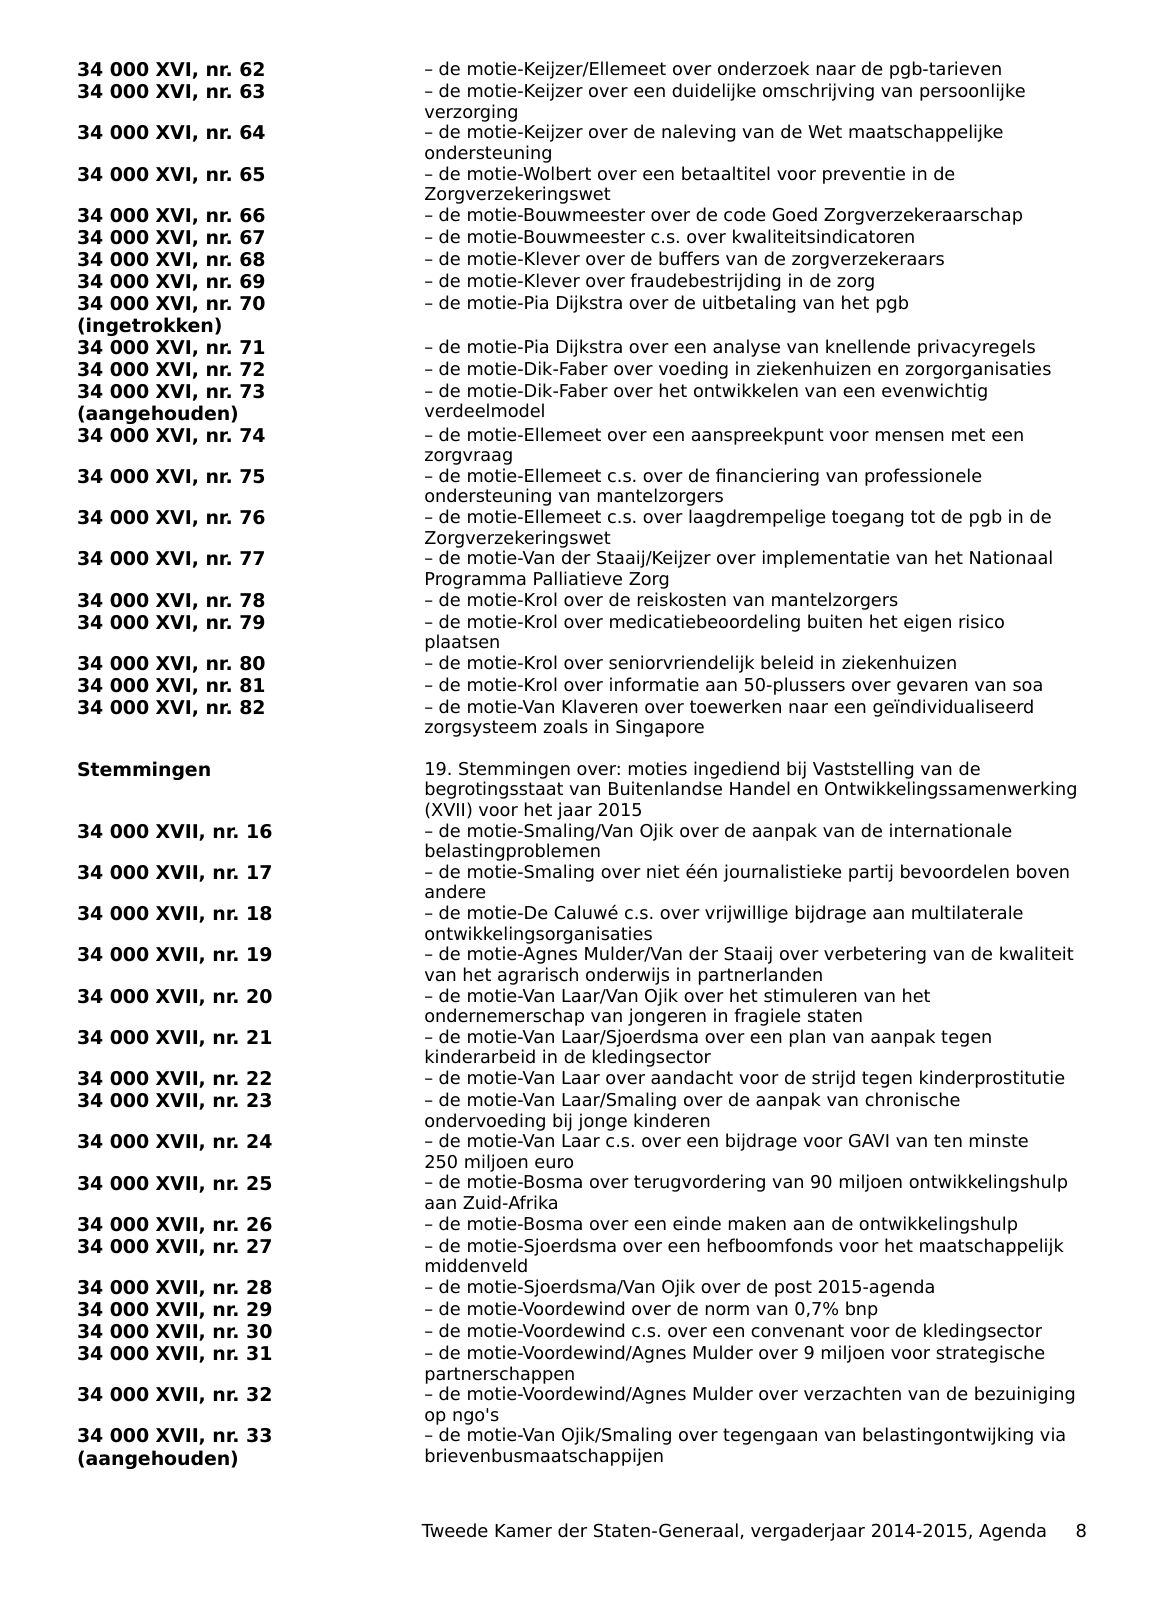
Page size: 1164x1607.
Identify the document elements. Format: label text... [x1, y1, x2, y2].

table_cell 34 000 XVI, nr. 70 (ingetrokken) [77, 293, 401, 337]
table_cell – de motie-Voordewind/Agnes Mulder over 9 miljoen voor strategische partnerschappen [418, 1343, 1087, 1384]
table_cell 34 000 XVI, nr. 79 [77, 612, 401, 653]
table_cell 34 000 XVI, nr. 76 [77, 507, 401, 548]
table_cell 34 000 XVII, nr. 26 [77, 1214, 401, 1236]
table_cell [401, 337, 418, 359]
table_cell 34 000 XVII, nr. 22 [77, 1068, 401, 1090]
table_cell 34 000 XVII, nr. 19 [77, 944, 401, 986]
table_cell [401, 821, 418, 862]
table_cell – de motie-Klever over de buffers van de zorgverzekeraars [418, 249, 1087, 271]
table_cell 34 000 XVII, nr. 32 [77, 1384, 401, 1425]
table_cell – de motie-Van Laar/Van Ojik over het stimuleren van het ondernemerschap van jongeren in fragiele staten [418, 986, 1087, 1027]
table_cell 34 000 XVI, nr. 78 [77, 590, 401, 612]
table_cell – de motie-Dik-Faber over het ontwikkelen van een evenwichtig verdeelmodel [418, 381, 1087, 424]
table_cell – de motie-Pia Dijkstra over de uitbetaling van het pgb [418, 293, 1087, 337]
table_cell [401, 697, 418, 738]
table_cell [401, 759, 418, 821]
table_cell – de motie-Voordewind c.s. over een convenant voor de kledingsector [418, 1321, 1087, 1343]
table_cell [401, 548, 418, 589]
table_cell – de motie-Krol over seniorvriendelijk beleid in ziekenhuizen [418, 653, 1087, 675]
table_cell – de motie-Wolbert over een betaaltitel voor preventie in de Zorgverzekeringswet [418, 164, 1087, 205]
table_cell [401, 653, 418, 675]
table_cell – de motie-Keijzer over een duidelijke omschrijving van persoonlijke verzorging [418, 81, 1087, 122]
table_cell 34 000 XVII, nr. 23 [77, 1090, 401, 1131]
table_cell – de motie-Sjoerdsma/Van Ojik over de post 2015-agenda [418, 1277, 1087, 1299]
table_cell [401, 122, 418, 163]
table_cell – de motie-Van Laar c.s. over een bijdrage voor GAVI van ten minste 250 miljoen euro [418, 1131, 1087, 1172]
table_cell 34 000 XVI, nr. 82 [77, 697, 401, 738]
table_cell 19. Stemmingen over: moties ingediend bij Vaststelling van de begrotingsstaat van Buitenlandse Handel en Ontwikkelingssamenwerking (XVII) voor het jaar 2015 [418, 759, 1087, 821]
table_cell 34 000 XVII, nr. 28 [77, 1277, 401, 1299]
table_cell [401, 1384, 418, 1425]
table_cell [401, 1090, 418, 1131]
table_cell 34 000 XVII, nr. 20 [77, 986, 401, 1027]
table_cell 34 000 XVII, nr. 31 [77, 1343, 401, 1384]
table_cell – de motie-Van Laar/Smaling over de aanpak van chronische ondervoeding bij jonge kinderen [418, 1090, 1087, 1131]
table_cell – de motie-Sjoerdsma over een hefboomfonds voor het maatschappelijk middenveld [418, 1236, 1087, 1277]
table_cell [401, 1068, 418, 1090]
table_cell [401, 359, 418, 381]
table_cell – de motie-Krol over medicatiebeoordeling buiten het eigen risico plaatsen [418, 612, 1087, 653]
table_cell – de motie-Van Laar/Sjoerdsma over een plan van aanpak tegen kinderarbeid in de kledingsector [418, 1027, 1087, 1068]
table_cell – de motie-Voordewind/Agnes Mulder over verzachten van de bezuiniging op ngo's [418, 1384, 1087, 1425]
table_cell 34 000 XVII, nr. 17 [77, 862, 401, 903]
table_cell 34 000 XVI, nr. 72 [77, 359, 401, 381]
table_cell 34 000 XVII, nr. 18 [77, 903, 401, 944]
table_cell [401, 507, 418, 548]
table_cell 34 000 XVII, nr. 24 [77, 1131, 401, 1172]
table_cell – de motie-De Caluwé c.s. over vrijwillige bijdrage aan multilaterale ontwikkelingsorganisaties [418, 903, 1087, 944]
table_cell – de motie-Keijzer/Ellemeet over onderzoek naar de pgb-tarieven [418, 59, 1087, 81]
table_cell [401, 381, 418, 424]
table_cell 34 000 XVI, nr. 77 [77, 548, 401, 589]
table_cell [401, 738, 418, 759]
table_cell 34 000 XVI, nr. 68 [77, 249, 401, 271]
table_cell 34 000 XVII, nr. 33 (aangehouden) [77, 1425, 401, 1469]
table_cell [401, 205, 418, 227]
table_cell [401, 227, 418, 249]
table_cell 34 000 XVII, nr. 16 [77, 821, 401, 862]
table_cell 34 000 XVII, nr. 29 [77, 1299, 401, 1321]
table_cell 34 000 XVI, nr. 66 [77, 205, 401, 227]
table_cell – de motie-Ellemeet c.s. over de financiering van professionele ondersteuning van mantelzorgers [418, 466, 1087, 507]
table_cell – de motie-Smaling/Van Ojik over de aanpak van de internationale belastingproblemen [418, 821, 1087, 862]
table_cell 34 000 XVII, nr. 27 [77, 1236, 401, 1277]
table_cell [401, 1214, 418, 1236]
table_cell [401, 986, 418, 1027]
table_cell [401, 59, 418, 81]
table_cell – de motie-Smaling over niet één journalistieke partij bevoordelen boven andere [418, 862, 1087, 903]
table_cell – de motie-Bosma over een einde maken aan de ontwikkelingshulp [418, 1214, 1087, 1236]
table_cell [418, 738, 1087, 759]
table_cell Stemmingen [77, 759, 401, 821]
table_cell 34 000 XVI, nr. 80 [77, 653, 401, 675]
table_cell – de motie-Bosma over terugvordering van 90 miljoen ontwikkelingshulp aan Zuid-Afrika [418, 1173, 1087, 1214]
table_cell – de motie-Pia Dijkstra over een analyse van knellende privacyregels [418, 337, 1087, 359]
table_cell [401, 164, 418, 205]
table_cell 34 000 XVI, nr. 69 [77, 271, 401, 293]
table_cell – de motie-Van Ojik/Smaling over tegengaan van belastingontwijking via brievenbusmaatschappijen [418, 1425, 1087, 1469]
table_cell – de motie-Van Klaveren over toewerken naar een geïndividualiseerd zorgsysteem zoals in Singapore [418, 697, 1087, 738]
table_cell [401, 675, 418, 697]
table_cell [401, 425, 418, 466]
table_cell 34 000 XVII, nr. 30 [77, 1321, 401, 1343]
table_cell [77, 738, 401, 759]
table_cell [401, 944, 418, 986]
table_cell [401, 1173, 418, 1214]
table_cell [401, 1236, 418, 1277]
table_cell 34 000 XVI, nr. 81 [77, 675, 401, 697]
table_cell 34 000 XVI, nr. 62 [77, 59, 401, 81]
table_cell – de motie-Klever over fraudebestrijding in de zorg [418, 271, 1087, 293]
table_cell [401, 612, 418, 653]
table_cell 34 000 XVI, nr. 67 [77, 227, 401, 249]
table_cell – de motie-Van der Staaij/Keijzer over implementatie van het Nationaal Programma Palliatieve Zorg [418, 548, 1087, 589]
table_cell [401, 903, 418, 944]
table_cell – de motie-Dik-Faber over voeding in ziekenhuizen en zorgorganisaties [418, 359, 1087, 381]
table_cell [401, 1343, 418, 1384]
table_cell – de motie-Krol over de reiskosten van mantelzorgers [418, 590, 1087, 612]
table_cell – de motie-Ellemeet over een aanspreekpunt voor mensen met een zorgvraag [418, 425, 1087, 466]
table_cell 34 000 XVII, nr. 25 [77, 1173, 401, 1214]
table_cell [401, 1425, 418, 1469]
table_cell – de motie-Bouwmeester over de code Goed Zorgverzekeraarschap [418, 205, 1087, 227]
table_cell – de motie-Agnes Mulder/Van der Staaij over verbetering van de kwaliteit van het agrarisch onderwijs in partnerlanden [418, 944, 1087, 986]
table_cell [401, 293, 418, 337]
table_cell – de motie-Ellemeet c.s. over laagdrempelige toegang tot de pgb in de Zorgverzekeringswet [418, 507, 1087, 548]
table_cell – de motie-Keijzer over de naleving van de Wet maatschappelijke ondersteuning [418, 122, 1087, 163]
table_cell [401, 466, 418, 507]
table_cell [401, 271, 418, 293]
table_cell [401, 590, 418, 612]
table_cell [401, 81, 418, 122]
table_cell – de motie-Voordewind over de norm van 0,7% bnp [418, 1299, 1087, 1321]
table_cell [401, 862, 418, 903]
table_cell [401, 1027, 418, 1068]
table_cell – de motie-Bouwmeester c.s. over kwaliteitsindicatoren [418, 227, 1087, 249]
table_cell 34 000 XVI, nr. 63 [77, 81, 401, 122]
table_cell 34 000 XVI, nr. 65 [77, 164, 401, 205]
table_cell 34 000 XVI, nr. 71 [77, 337, 401, 359]
table_cell – de motie-Krol over informatie aan 50-plussers over gevaren van soa [418, 675, 1087, 697]
table_cell [401, 1131, 418, 1172]
table_cell 34 000 XVI, nr. 73 (aangehouden) [77, 381, 401, 424]
table_cell – de motie-Van Laar over aandacht voor de strijd tegen kinderprostitutie [418, 1068, 1087, 1090]
table_cell [401, 1321, 418, 1343]
table_cell 34 000 XVI, nr. 75 [77, 466, 401, 507]
table_cell 34 000 XVII, nr. 21 [77, 1027, 401, 1068]
table_cell [401, 1277, 418, 1299]
table_cell [401, 249, 418, 271]
table_cell 34 000 XVI, nr. 64 [77, 122, 401, 163]
table_cell [401, 1299, 418, 1321]
table_cell 34 000 XVI, nr. 74 [77, 425, 401, 466]
